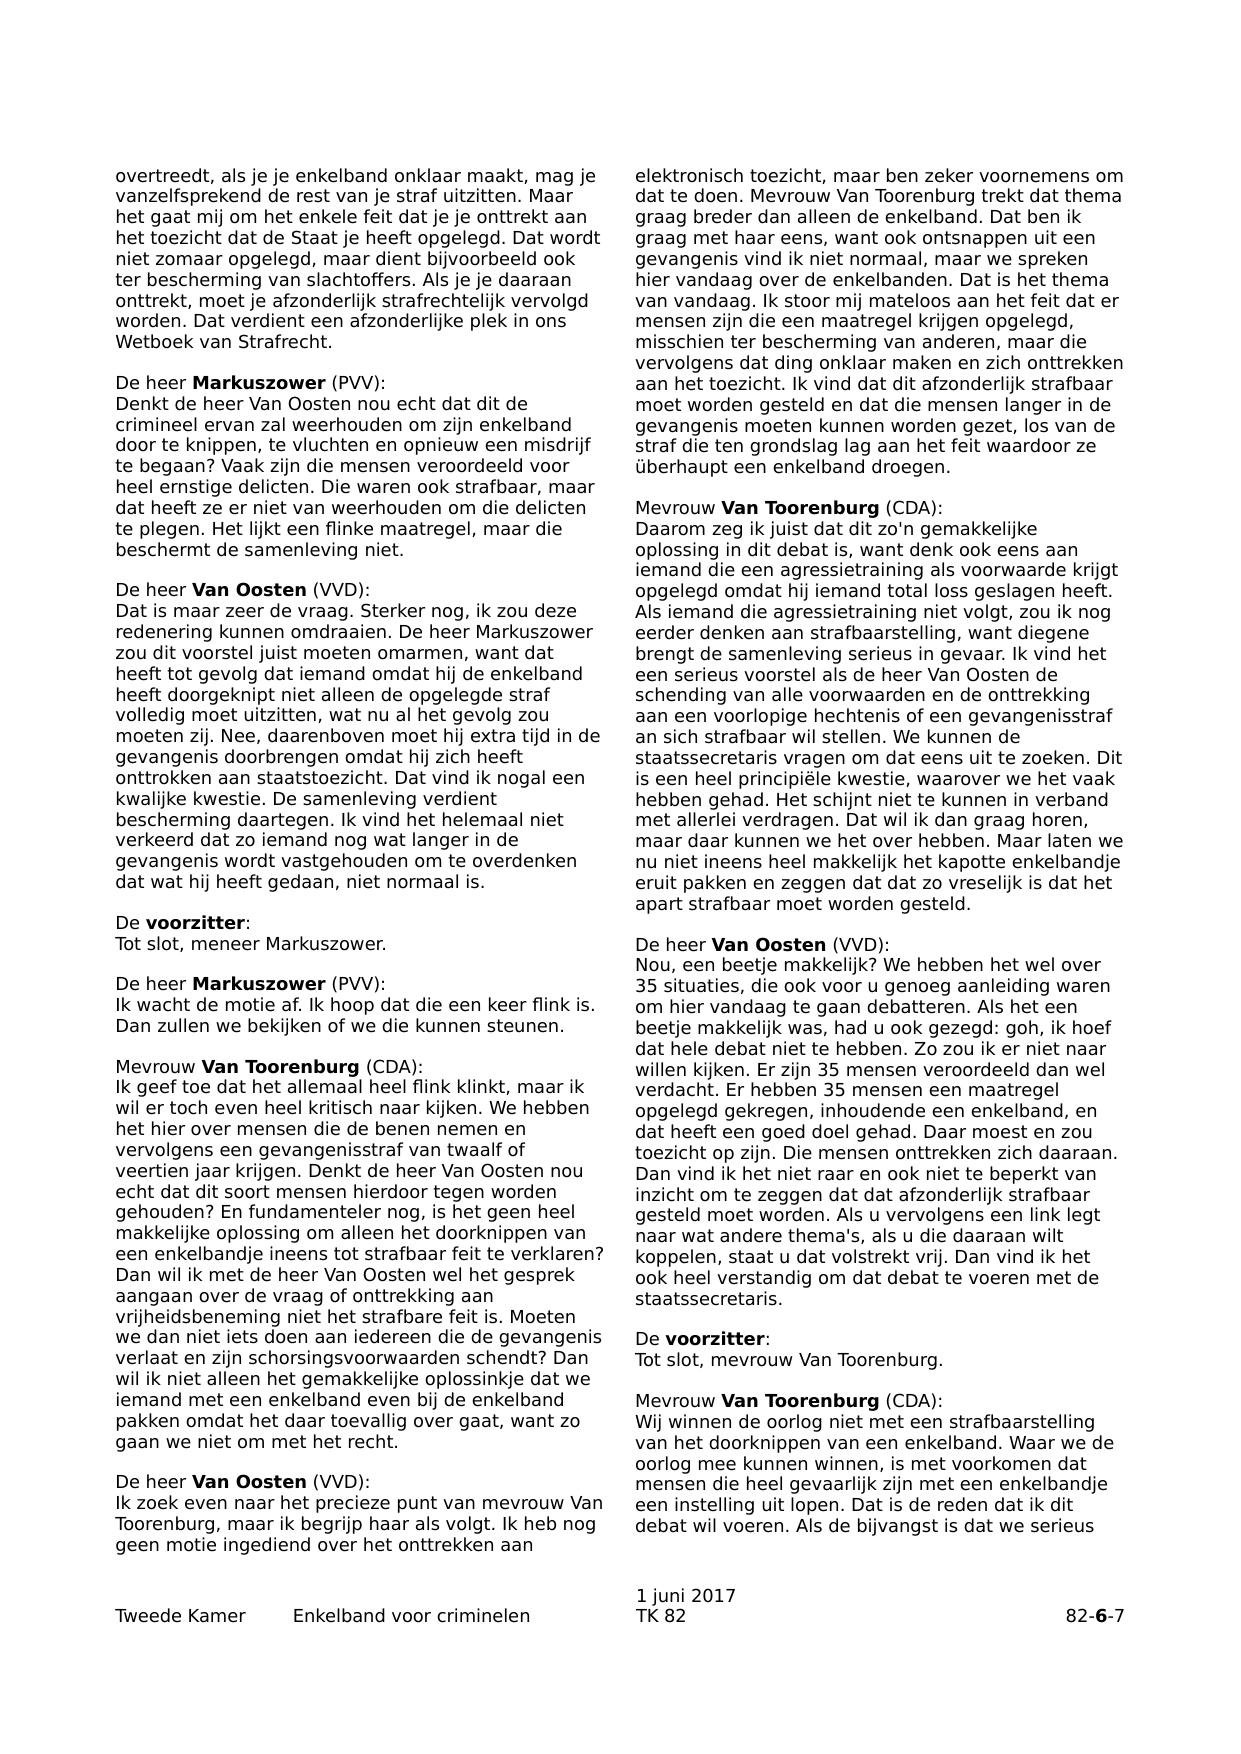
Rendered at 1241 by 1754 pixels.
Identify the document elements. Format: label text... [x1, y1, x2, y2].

text elektronisch toezicht, maar ben zeker voornemens om dat te doen. Mevrouw Van Toorenburg trekt dat thema graag breder dan alleen de enkelband. Dat ben ik graag met haar eens, want ook ontsnappen uit een gevangenis vind ik niet normaal, maar we spreken hier vandaag over de enkelbanden. Dat is het thema van vandaag. Ik stoor mij mateloos aan het feit dat er mensen zijn die een maatregel krijgen opgelegd, misschien ter bescherming van anderen, maar die vervolgens dat ding onklaar maken en zich onttrekken aan het toezicht. Ik vind dat dit afzonderlijk strafbaar moet worden gesteld en dat die mensen langer in de gevangenis moeten kunnen worden gezet, los van de straf die ten grondslag lag aan het feit waardoor ze überhaupt een enkelband droegen. [635, 165, 1125, 478]
text Mevrouw Van Toorenburg (CDA): [635, 498, 1125, 518]
text De heer Markuszower (PVV): [115, 373, 605, 393]
text Ik zoek even naar het precieze punt van mevrouw Van Toorenburg, maar ik begrijp haar als volgt. Ik heb nog geen motie ingediend over het onttrekken aan [115, 1493, 605, 1556]
text Daarom zeg ik juist dat dit zo'n gemakkelijke oplossing in dit debat is, want denk ook eens aan iemand die een agressietraining als voorwaarde krijgt opgelegd omdat hij iemand total loss geslagen heeft. Als iemand die agressietraining niet volgt, zou ik nog eerder denken aan strafbaarstelling, want diegene brengt de samenleving serieus in gevaar. Ik vind het een serieus voorstel als de heer Van Oosten de schending van alle voorwaarden en de onttrekking aan een voorlopige hechtenis of een gevangenisstraf an sich strafbaar wil stellen. We kunnen de staatssecretaris vragen om dat eens uit te zoeken. Dit is een heel principiële kwestie, waarover we het vaak hebben gehad. Het schijnt niet te kunnen in verband met allerlei verdragen. Dat wil ik dan graag horen, maar daar kunnen we het over hebben. Maar laten we nu niet ineens heel makkelijk het kapotte enkelbandje eruit pakken en zeggen dat dat zo vreselijk is dat het apart strafbaar moet worden gesteld. [635, 518, 1125, 914]
text Mevrouw Van Toorenburg (CDA): [115, 1057, 605, 1077]
text Wij winnen de oorlog niet met een strafbaarstelling van het doorknippen van een enkelband. Waar we de oorlog mee kunnen winnen, is met voorkomen dat mensen die heel gevaarlijk zijn met een enkelbandje een instelling uit lopen. Dat is de reden dat ik dit debat wil voeren. Als de bijvangst is dat we serieus [635, 1412, 1125, 1537]
text Dat is maar zeer de vraag. Sterker nog, ik zou deze redenering kunnen omdraaien. De heer Markuszower zou dit voorstel juist moeten omarmen, want dat heeft tot gevolg dat iemand omdat hij de enkelband heeft doorgeknipt niet alleen de opgelegde straf volledig moet uitzitten, wat nu al het gevolg zou moeten zij. Nee, daarenboven moet hij extra tijd in de gevangenis doorbrengen omdat hij zich heeft onttrokken aan staatstoezicht. Dat vind ik nogal een kwalijke kwestie. De samenleving verdient bescherming daartegen. Ik vind het helemaal niet verkeerd dat zo iemand nog wat langer in de gevangenis wordt vastgehouden om te overdenken dat wat hij heeft gedaan, niet normaal is. [115, 601, 605, 893]
text De voorzitter: [635, 1329, 1125, 1350]
text Denkt de heer Van Oosten nou echt dat dit de crimineel ervan zal weerhouden om zijn enkelband door te knippen, te vluchten en opnieuw een misdrijf te begaan? Vaak zijn die mensen veroordeeld voor heel ernstige delicten. Die waren ook strafbaar, maar dat heeft ze er niet van weerhouden om die delicten te plegen. Het lijkt een flinke maatregel, maar die beschermt de samenleving niet. [115, 393, 605, 560]
text Ik geef toe dat het allemaal heel flink klinkt, maar ik wil er toch even heel kritisch naar kijken. We hebben het hier over mensen die de benen nemen en vervolgens een gevangenisstraf van twaalf of veertien jaar krijgen. Denkt de heer Van Oosten nou echt dat dit soort mensen hierdoor tegen worden gehouden? En fundamenteler nog, is het geen heel makkelijke oplossing om alleen het doorknippen van een enkelbandje ineens tot strafbaar feit te verklaren? Dan wil ik met de heer Van Oosten wel het gesprek aangaan over de vraag of onttrekking aan vrijheidsbeneming niet het strafbare feit is. Moeten we dan niet iets doen aan iedereen die de gevangenis verlaat en zijn schorsingsvoorwaarden schendt? Dan wil ik niet alleen het gemakkelijke oplossinkje dat we iemand met een enkelband even bij de enkelband pakken omdat het daar toevallig over gaat, want zo gaan we niet om met het recht. [115, 1077, 605, 1452]
text De heer Van Oosten (VVD): [115, 580, 605, 601]
text Mevrouw Van Toorenburg (CDA): [635, 1391, 1125, 1412]
text Tot slot, mevrouw Van Toorenburg. [635, 1350, 1125, 1371]
text Nou, een beetje makkelijk? We hebben het wel over 35 situaties, die ook voor u genoeg aanleiding waren om hier vandaag te gaan debatteren. Als het een beetje makkelijk was, had u ook gezegd: goh, ik hoef dat hele debat niet te hebben. Zo zou ik er niet naar willen kijken. Er zijn 35 mensen veroordeeld dan wel verdacht. Er hebben 35 mensen een maatregel opgelegd gekregen, inhoudende een enkelband, en dat heeft een goed doel gehad. Daar moest en zou toezicht op zijn. Die mensen onttrekken zich daaraan. Dan vind ik het niet raar en ook niet te beperkt van inzicht om te zeggen dat dat afzonderlijk strafbaar gesteld moet worden. Als u vervolgens een link legt naar wat andere thema's, als u die daaraan wilt koppelen, staat u dat volstrekt vrij. Dan vind ik het ook heel verstandig om dat debat te voeren met de staatssecretaris. [635, 955, 1125, 1309]
text overtreedt, als je je enkelband onklaar maakt, mag je vanzelfsprekend de rest van je straf uitzitten. Maar het gaat mij om het enkele feit dat je je onttrekt aan het toezicht dat de Staat je heeft opgelegd. Dat wordt niet zomaar opgelegd, maar dient bijvoorbeeld ook ter bescherming van slachtoffers. Als je je daaraan onttrekt, moet je afzonderlijk strafrechtelijk vervolgd worden. Dat verdient een afzonderlijke plek in ons Wetboek van Strafrecht. [115, 165, 605, 353]
text De heer Markuszower (PVV): [115, 974, 605, 995]
text De heer Van Oosten (VVD): [635, 934, 1125, 955]
text Ik wacht de motie af. Ik hoop dat die een keer flink is. Dan zullen we bekijken of we die kunnen steunen. [115, 995, 605, 1037]
text Tot slot, meneer Markuszower. [115, 933, 605, 954]
text De voorzitter: [115, 913, 605, 933]
text De heer Van Oosten (VVD): [115, 1472, 605, 1493]
